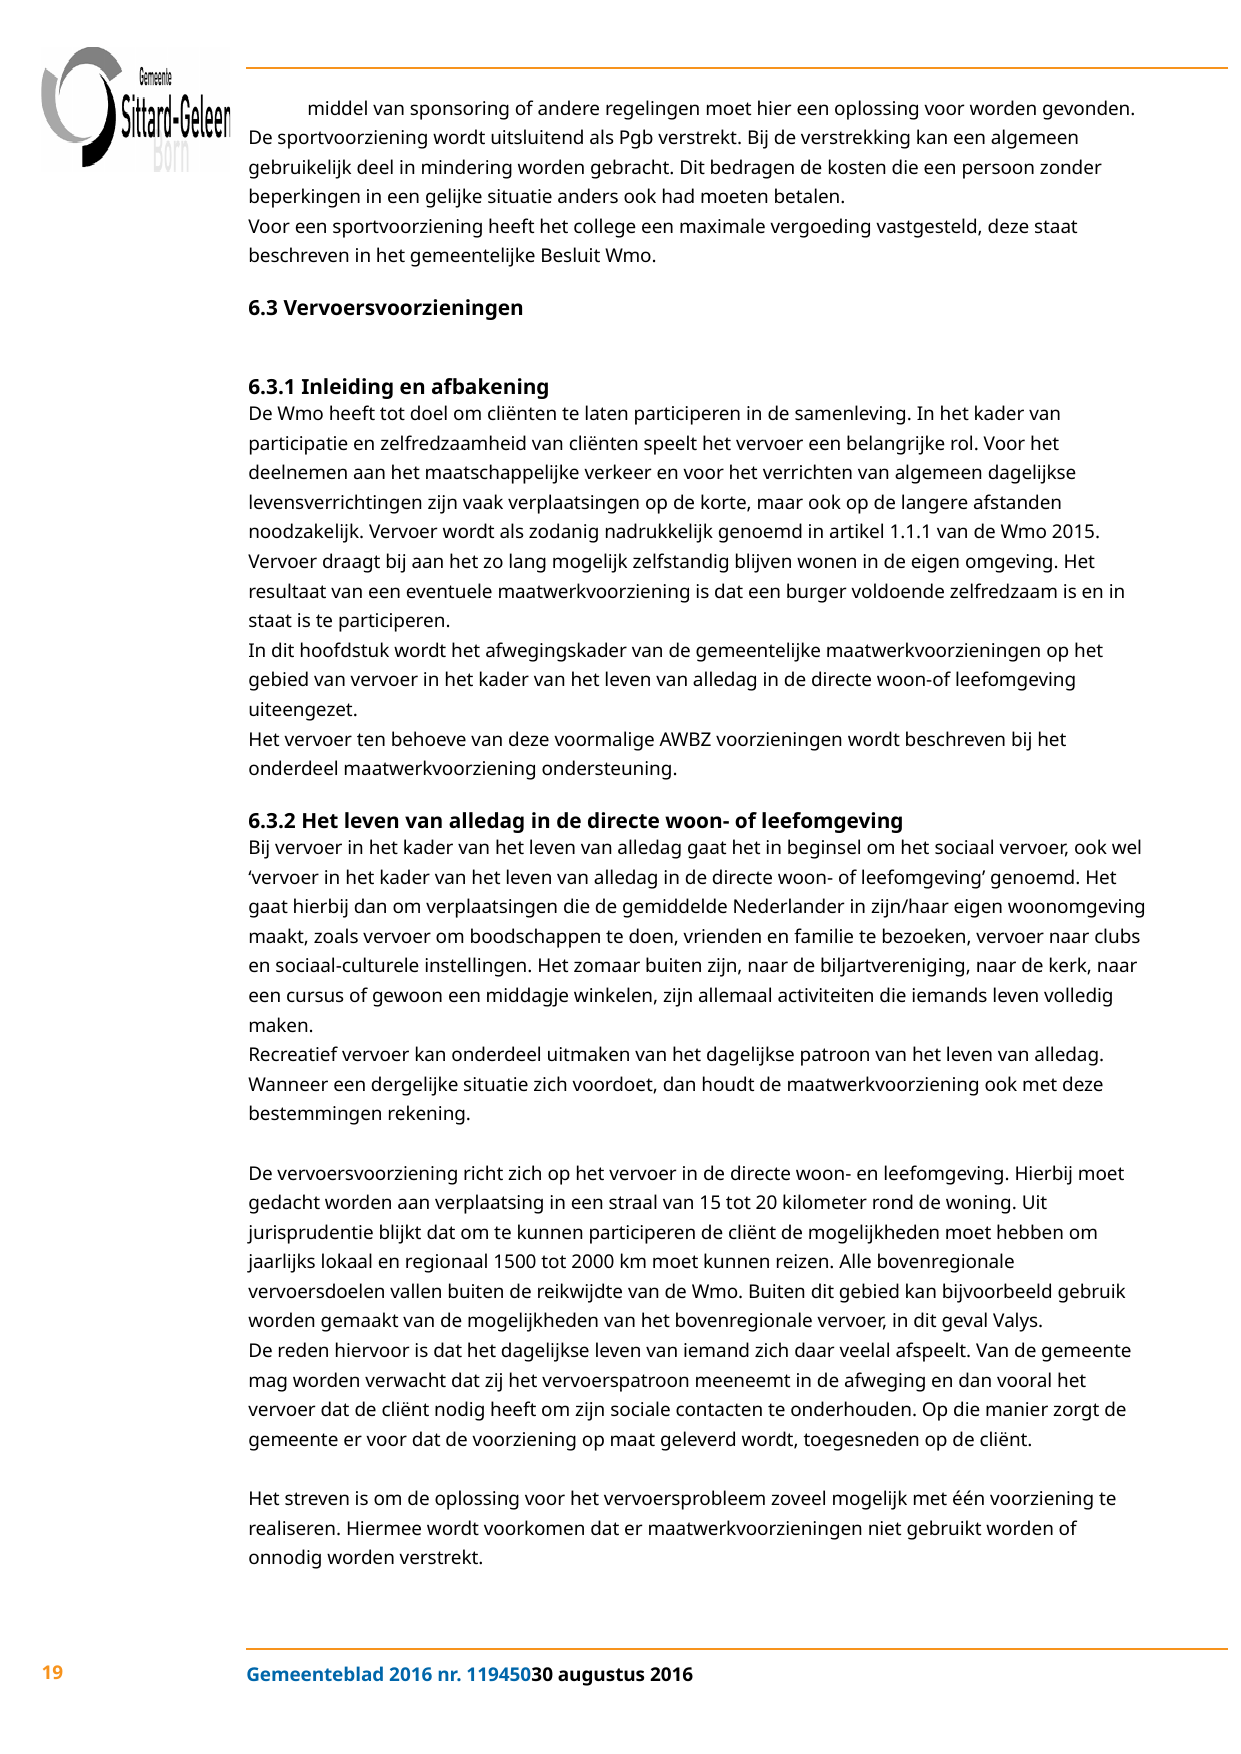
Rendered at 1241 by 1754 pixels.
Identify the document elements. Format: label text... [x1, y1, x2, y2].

text De sportvoorziening wordt uitsluitend als Pgb verstrekt. Bij de verstrekking kan een algemeen gebruikelijk deel in mindering worden gebracht. Dit bedragen de kosten die een persoon zonder beperkingen in een gelijke situatie anders ook had moeten betalen. [248, 124, 1152, 209]
text Het streven is om de oplossing voor het vervoersprobleem zoveel mogelijk met één voorziening te realiseren. Hiermee wordt voorkomen dat er maatwerkvoorzieningen niet gebruikt worden of onnodig worden verstrekt. [248, 1485, 1152, 1570]
picture [41, 47, 231, 172]
text In dit hoofdstuk wordt het afwegingskader van de gemeentelijke maatwerkvoorzieningen op het gebied van vervoer in het kader van het leven van alledag in de directe woon-of leefomgeving uiteengezet. [248, 637, 1152, 722]
text 6.3 Vervoersvoorzieningen [248, 293, 1152, 322]
text Bij vervoer in het kader van het leven van alledag gaat het in beginsel om het sociaal vervoer, ook wel ‘vervoer in het kader van het leven van alledag in de directe woon- of leefomgeving’ genoemd. Het gaat hierbij dan om verplaatsingen die de gemiddelde Nederlander in zijn/haar eigen woonomgeving maakt, zoals vervoer om boodschappen te doen, vrienden en familie te bezoeken, vervoer naar clubs en sociaal-culturele instellingen. Het zomaar buiten zijn, naar de biljartvereniging, naar de kerk, naar een cursus of gewoon een middagje winkelen, zijn allemaal activiteiten die iemands leven volledig maken. [248, 834, 1152, 1037]
text 6.3.2 Het leven van alledag in de directe woon- of leefomgeving [248, 806, 1152, 834]
text 6.3.1 Inleiding en afbakening [248, 372, 1152, 400]
text Het vervoer ten behoeve van deze voormalige AWBZ voorzieningen wordt beschreven bij het onderdeel maatwerkvoorziening ondersteuning. [248, 726, 1152, 781]
text De reden hiervoor is dat het dagelijkse leven van iemand zich daar veelal afspeelt. Van de gemeente mag worden verwacht dat zij het vervoerspatroon meeneemt in de afweging en dan vooral het vervoer dat de cliënt nodig heeft om zijn sociale contacten te onderhouden. Op die manier zorgt de gemeente er voor dat de voorziening op maat geleverd wordt, toegesneden op de cliënt. [248, 1337, 1152, 1452]
text Recreatief vervoer kan onderdeel uitmaken van het dagelijkse patroon van het leven van alledag. Wanneer een dergelijke situatie zich voordoet, dan houdt de maatwerkvoorziening ook met deze bestemmingen rekening. [248, 1041, 1152, 1126]
list middel van sponsoring of andere regelingen moet hier een oplossing voor worden gevonden. [248, 95, 1152, 121]
text Voor een sportvoorziening heeft het college een maximale vergoeding vastgesteld, deze staat beschreven in het gemeentelijke Besluit Wmo. [248, 213, 1152, 268]
text De vervoersvoorziening richt zich op het vervoer in de directe woon- en leefomgeving. Hierbij moet gedacht worden aan verplaatsing in een straal van 15 tot 20 kilometer rond de woning. Uit jurisprudentie blijkt dat om te kunnen participeren de cliënt de mogelijkheden moet hebben om jaarlijks lokaal en regionaal 1500 tot 2000 km moet kunnen reizen. Alle bovenregionale vervoersdoelen vallen buiten de reikwijdte van de Wmo. Buiten dit gebied kan bijvoorbeeld gebruik worden gemaakt van de mogelijkheden van het bovenregionale vervoer, in dit geval Valys. [248, 1160, 1152, 1333]
text De Wmo heeft tot doel om cliënten te laten participeren in de samenleving. In het kader van participatie en zelfredzaamheid van cliënten speelt het vervoer een belangrijke rol. Voor het deelnemen aan het maatschappelijke verkeer en voor het verrichten van algemeen dagelijkse levensverrichtingen zijn vaak verplaatsingen op de korte, maar ook op de langere afstanden noodzakelijk. Vervoer wordt als zodanig nadrukkelijk genoemd in artikel 1.1.1 van de Wmo 2015. Vervoer draagt bij aan het zo lang mogelijk zelfstandig blijven wonen in de eigen omgeving. Het resultaat van een eventuele maatwerkvoorziening is dat een burger voldoende zelfredzaam is en in staat is te participeren. [248, 400, 1152, 633]
